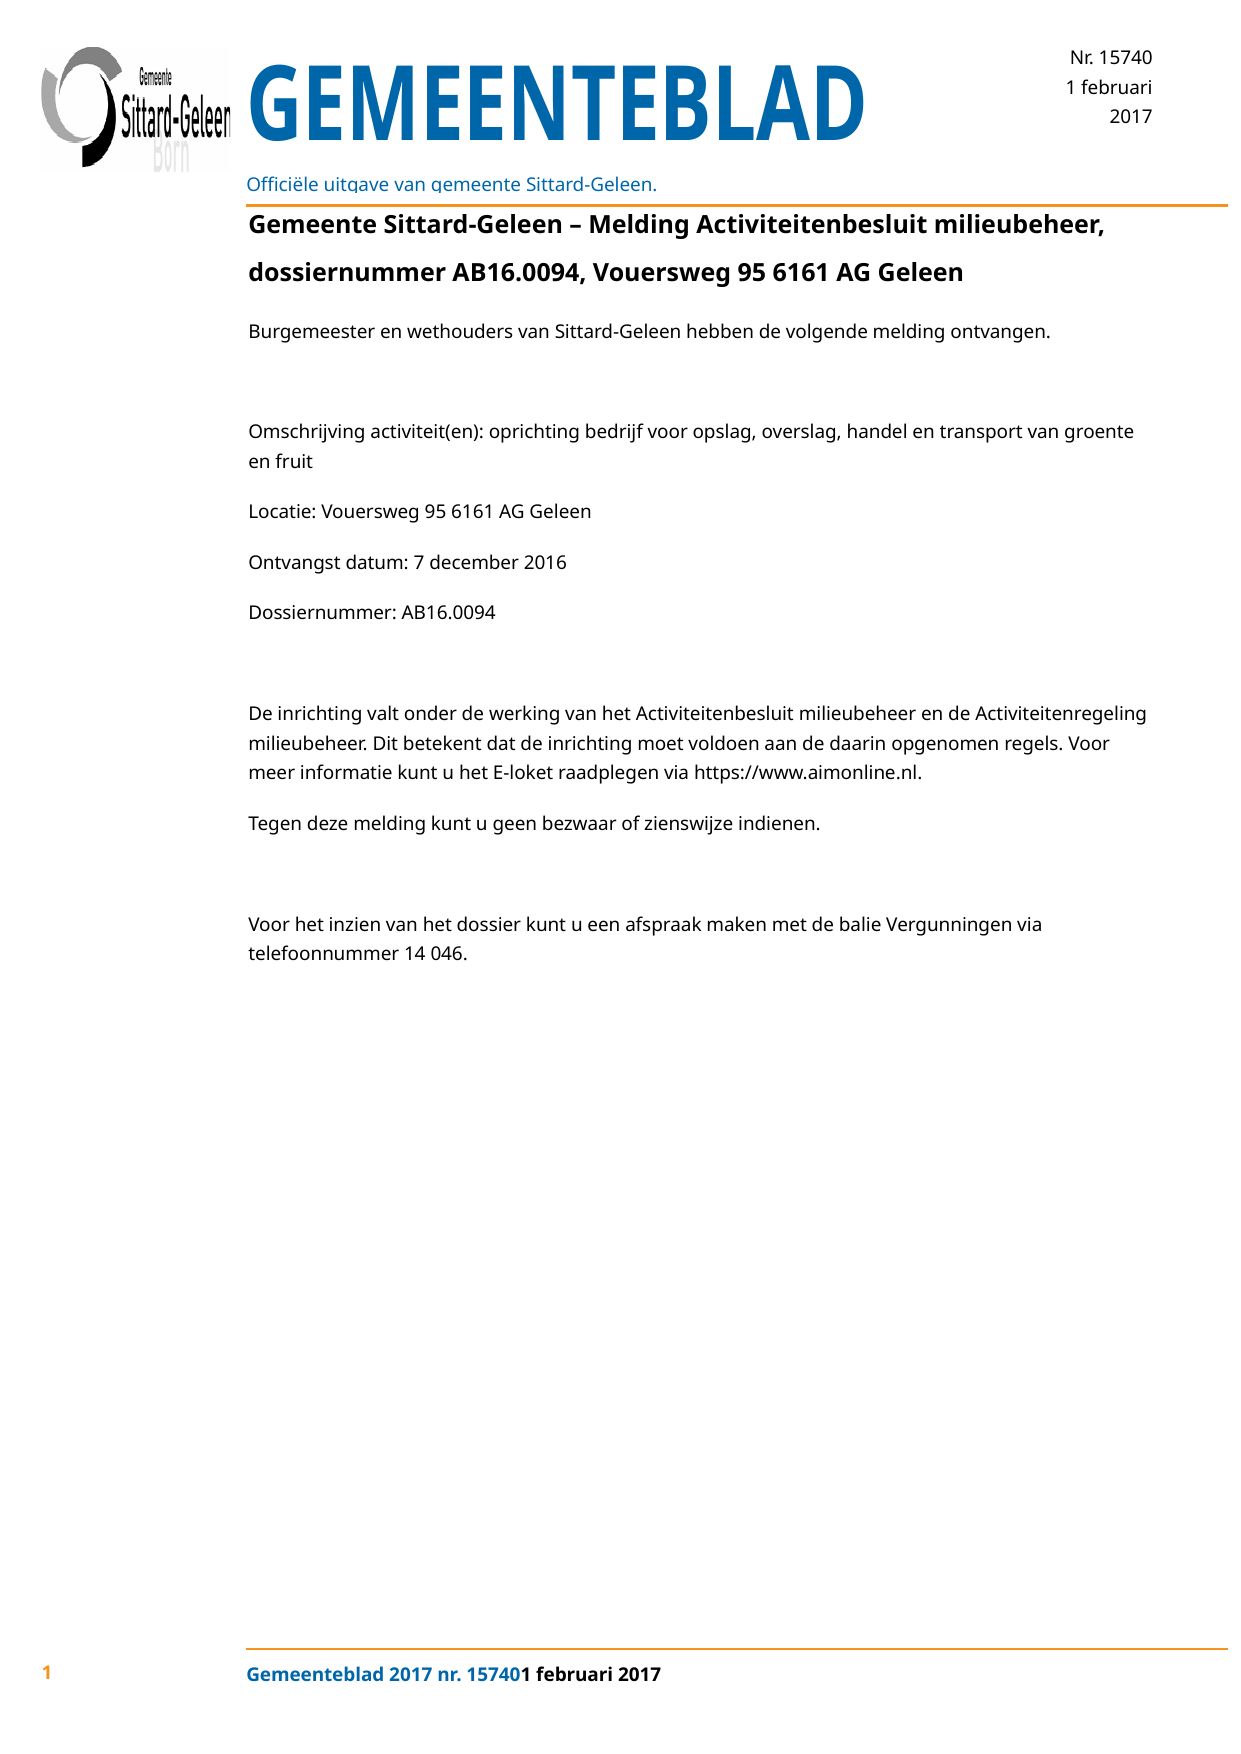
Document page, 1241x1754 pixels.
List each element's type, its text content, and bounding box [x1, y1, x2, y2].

text Locatie: Vouersweg 95 6161 AG Geleen [248, 499, 1152, 524]
text De inrichting valt onder de werking van het Activiteitenbesluit milieubeheer en de Activiteitenregeling milieubeheer. Dit betekent dat de inrichting moet voldoen aan de daarin opgenomen regels. Voor meer informatie kunt u het E-loket raadplegen via https://www.aimonline.nl. [248, 700, 1152, 785]
text Burgemeester en wethouders van Sittard-Geleen hebben de volgende melding ontvangen. [248, 318, 1152, 344]
text Dossiernummer: AB16.0094 [248, 599, 1152, 625]
text Tegen deze melding kunt u geen bezwaar of zienswijze indienen. [248, 810, 1152, 836]
text Omschrijving activiteit(en): oprichting bedrijf voor opslag, overslag, handel en transport van groente en fruit [248, 419, 1152, 474]
text Gemeente Sittard-Geleen – Melding Activiteitenbesluit milieubeheer, dossiernummer AB16.0094, Vouersweg 95 6161 AG Geleen [248, 207, 1152, 288]
text Voor het inzien van het dossier kunt u een afspraak maken met de balie Vergunningen via telefoonnummer 14 046. [248, 911, 1152, 966]
picture [41, 47, 231, 172]
text Ontvangst datum: 7 december 2016 [248, 549, 1152, 575]
